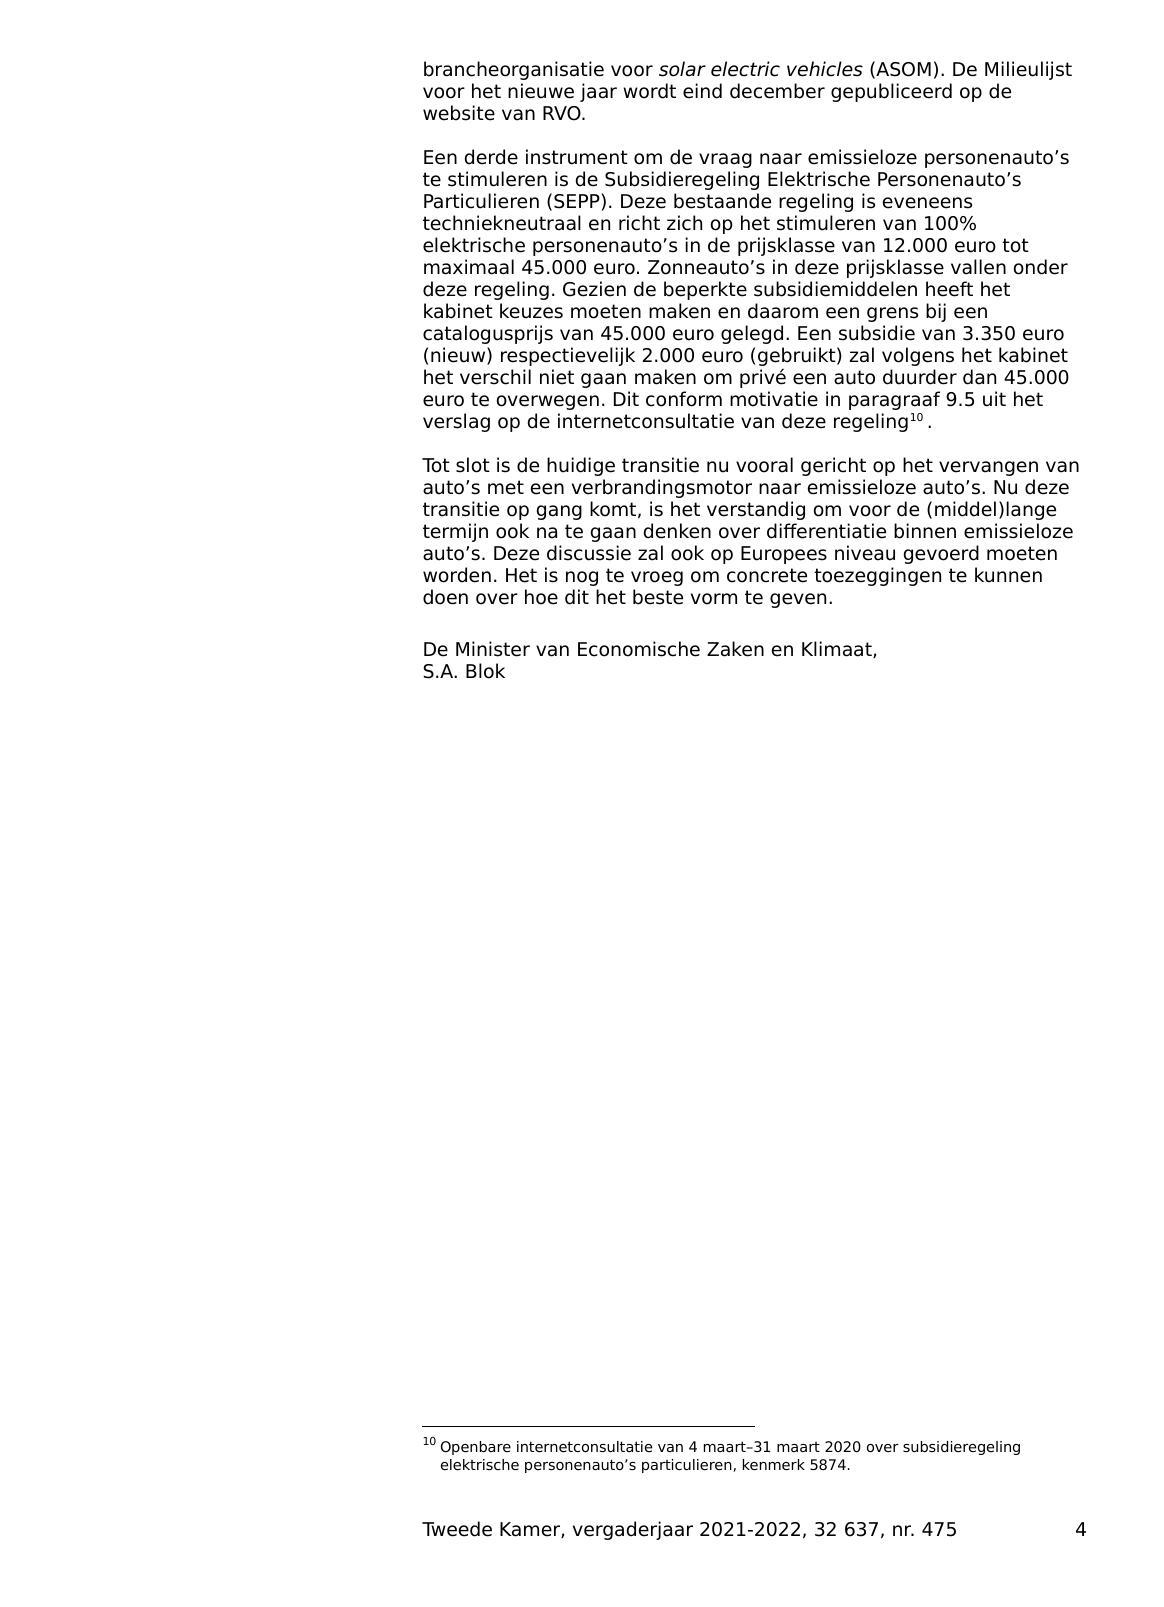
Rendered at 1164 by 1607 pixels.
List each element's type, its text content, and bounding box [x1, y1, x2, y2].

text De Minister van Economische Zaken en Klimaat, S.A. Blok [422, 639, 1087, 683]
text Een derde instrument om de vraag naar emissieloze personenauto’s te stimuleren is de Subsidieregeling Elektrische Personenauto’s Particulieren (SEPP). Deze bestaande regeling is eveneens techniekneutraal en richt zich op het stimuleren van 100% elektrische personenauto’s in de prijsklasse van 12.000 euro tot maximaal 45.000 euro. Zonneauto’s in deze prijsklasse vallen onder deze regeling. Gezien de beperkte subsidiemiddelen heeft het kabinet keuzes moeten maken en daarom een grens bij een catalogusprijs van 45.000 euro gelegd. Een subsidie van 3.350 euro (nieuw) respectievelijk 2.000 euro (gebruikt) zal volgens het kabinet het verschil niet gaan maken om privé een auto duurder dan 45.000 euro te overwegen. Dit conform motivatie in paragraaf 9.5 uit het verslag op de internetconsultatie van deze regeling. [422, 147, 1087, 433]
text brancheorganisatie voor solar electric vehicles (ASOM). De Milieulijst voor het nieuwe jaar wordt eind december gepubliceerd op de website van RVO. [422, 59, 1087, 125]
text Openbare internetconsultatie van 4 maart–31 maart 2020 over subsidieregeling elektrische personenauto’s particulieren, kenmerk 5874. [422, 1435, 1087, 1474]
text Tot slot is de huidige transitie nu vooral gericht op het vervangen van auto’s met een verbrandingsmotor naar emissieloze auto’s. Nu deze transitie op gang komt, is het verstandig om voor de (middel)lange termijn ook na te gaan denken over differentiatie binnen emissieloze auto’s. Deze discussie zal ook op Europees niveau gevoerd moeten worden. Het is nog te vroeg om concrete toezeggingen te kunnen doen over hoe dit het beste vorm te geven. [422, 455, 1087, 609]
